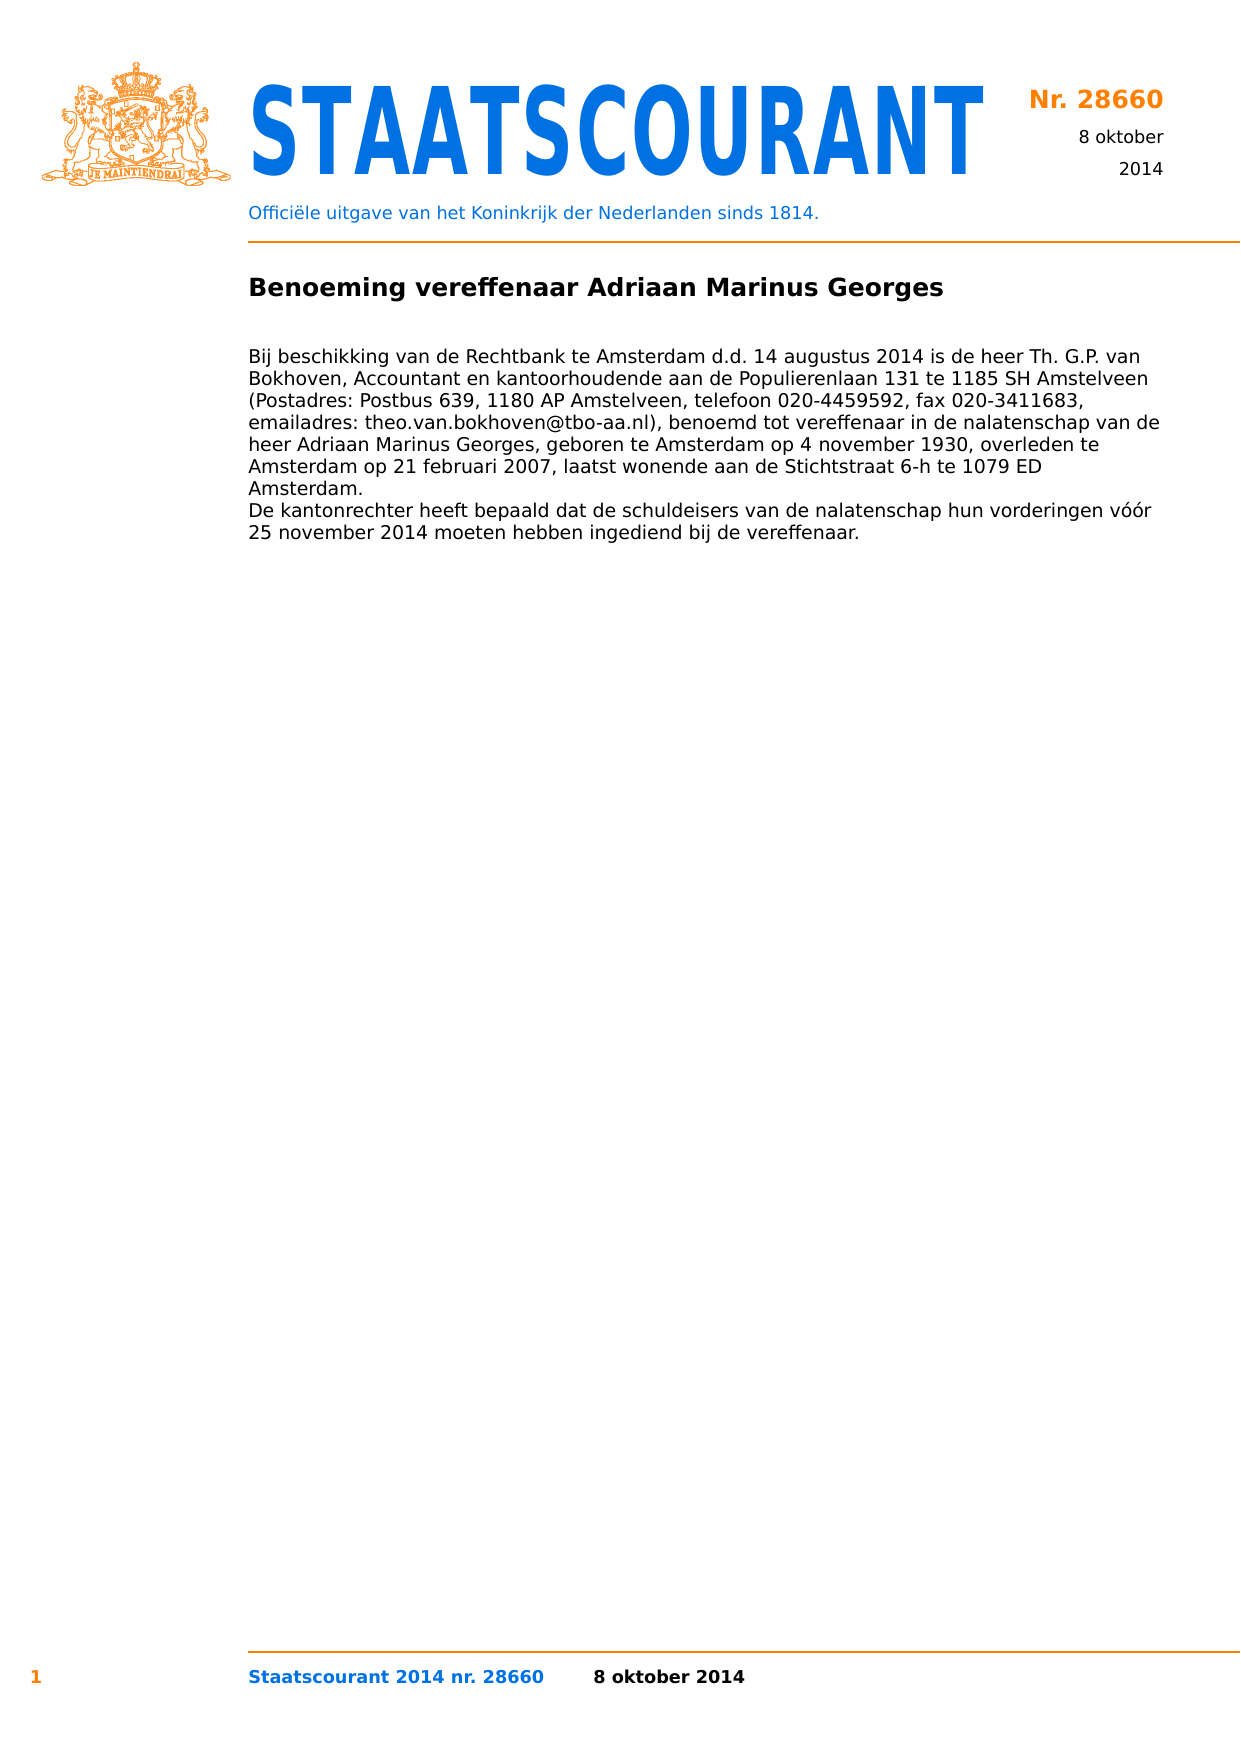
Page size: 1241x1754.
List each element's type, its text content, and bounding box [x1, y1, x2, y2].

table_cell Officiële uitgave van het Koninkrijk der Nederlanden sinds 1814. [248, 203, 1240, 241]
table_header Nr. 28660 [998, 62, 1240, 121]
table_header STAATSCOURANT [248, 62, 998, 203]
text Bij beschikking van de Rechtbank te Amsterdam d.d. 14 augustus 2014 is de heer Th. G.P. van Bokhoven, Accountant en kantoorhoudende aan de Populierenlaan 131 te 1185 SH Amstelveen (Postadres: Postbus 639, 1180 AP Amstelveen, telefoon 020-4459592, fax 020-3411683, emailadres: theo.van.bokhoven@tbo-aa.nl), benoemd tot vereffenaar in de nalatenschap van de heer Adriaan Marinus Georges, geboren te Amsterdam op 4 november 1930, overleden te Amsterdam op 21 februari 2007, laatst wonende aan de Stichtstraat 6-h te 1079 ED Amsterdam. [248, 346, 1163, 500]
table_cell 2014 [998, 153, 1240, 203]
subtitle Benoeming vereffenaar Adriaan Marinus Georges [248, 273, 1163, 302]
text De kantonrechter heeft bepaald dat de schuldeisers van de nalatenschap hun vorderingen vóór 25 november 2014 moeten hebben ingediend bij de vereffenaar. [248, 500, 1163, 544]
table_header [25, 62, 248, 241]
table_cell 8 oktober [998, 121, 1240, 153]
picture [41, 62, 231, 186]
